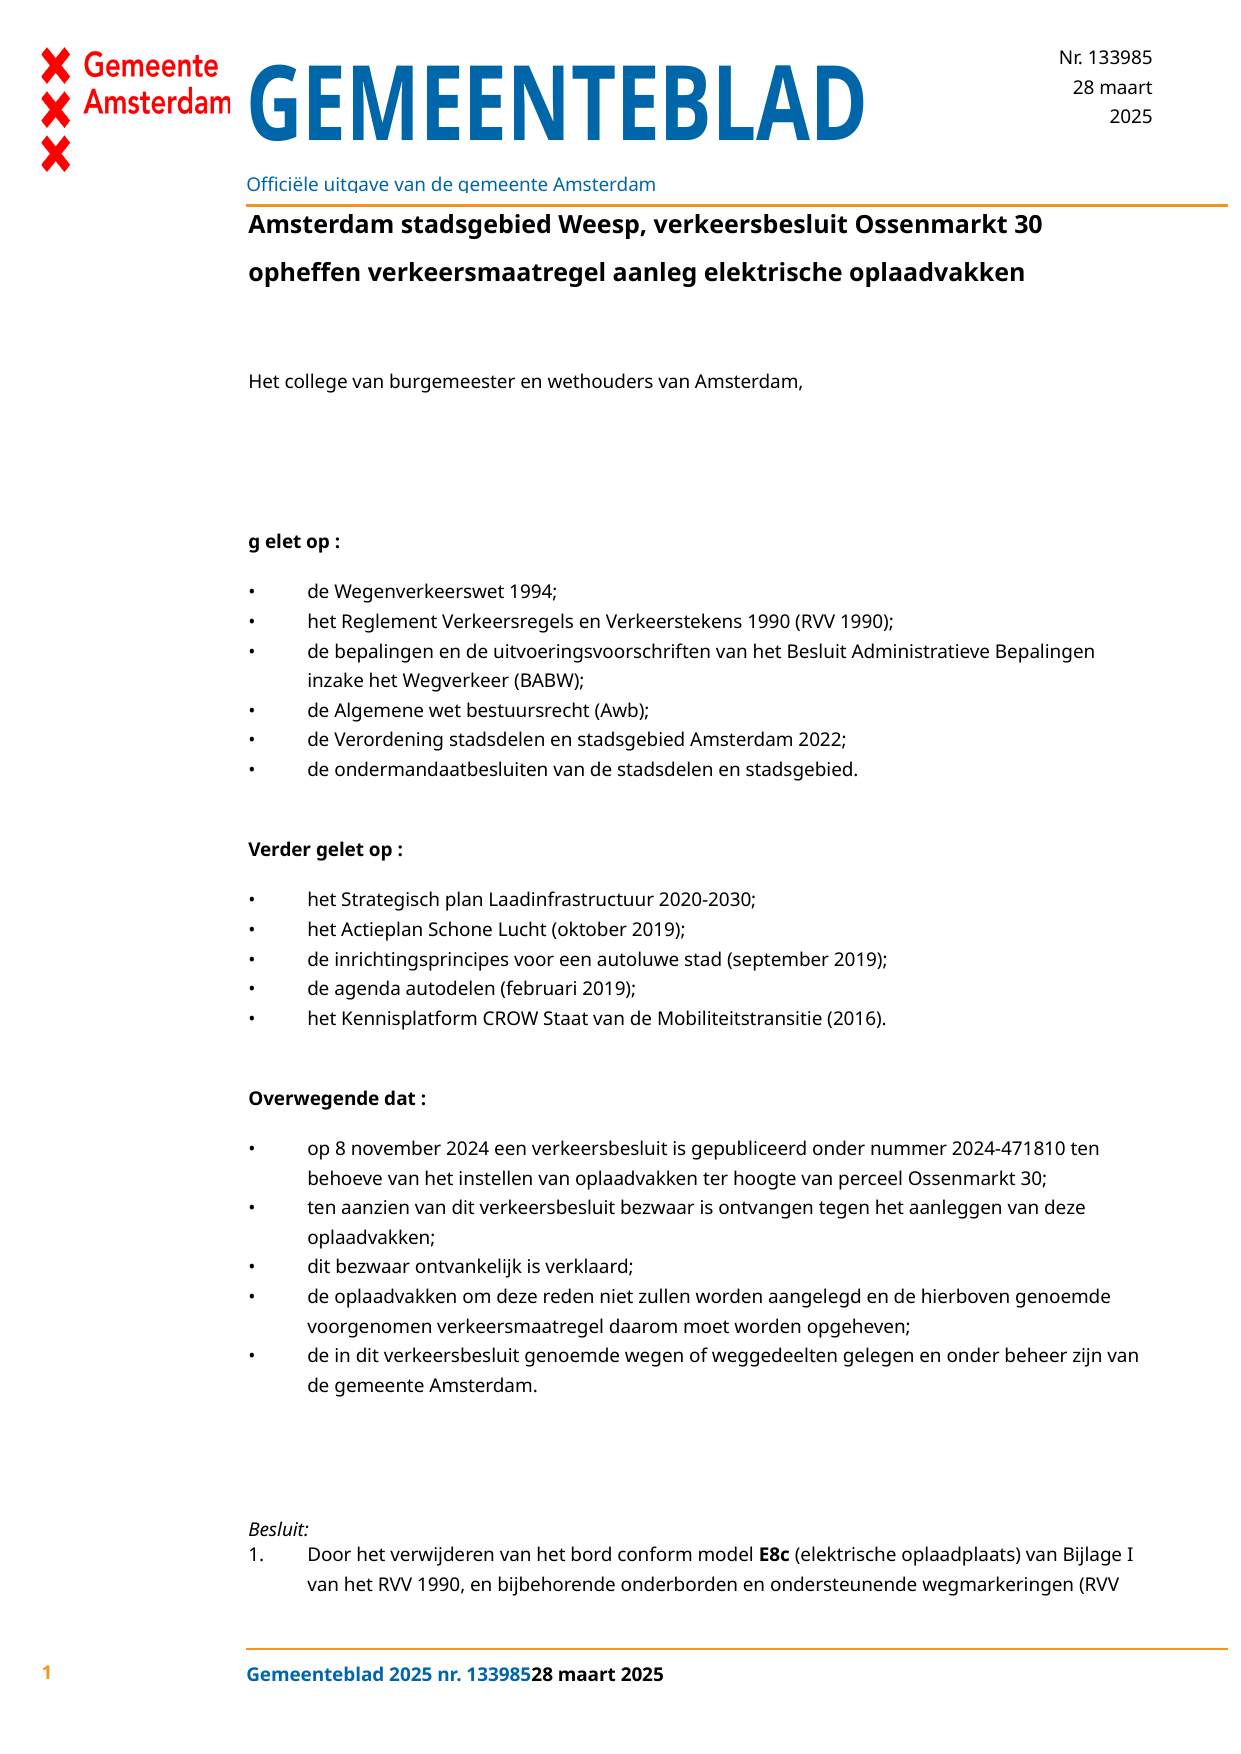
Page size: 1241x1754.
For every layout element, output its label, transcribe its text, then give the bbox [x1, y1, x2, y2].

text Amsterdam stadsgebied Weesp, verkeersbesluit Ossenmarkt 30 opheffen verkeersmaatregel aanleg elektrische oplaadvakken [248, 207, 1152, 288]
list de bepalingen en de uitvoeringsvoorschriften van het Besluit Administratieve Bepalingen inzake het Wegverkeer (BABW); [248, 638, 1152, 693]
list het Kennisplatform CROW Staat van de Mobiliteitstransitie (2016). [248, 1005, 1152, 1031]
list de Algemene wet bestuursrecht (Awb); [248, 697, 1152, 723]
picture [41, 47, 231, 172]
text g elet op : [248, 528, 1152, 554]
text Het college van burgemeester en wethouders van Amsterdam, [248, 368, 1152, 394]
text Overwegende dat : [248, 1085, 1152, 1111]
list het Actieplan Schone Lucht (oktober 2019); [248, 916, 1152, 942]
list het Reglement Verkeersregels en Verkeerstekens 1990 (RVV 1990); [248, 608, 1152, 634]
list de oplaadvakken om deze reden niet zullen worden aangelegd en de hierboven genoemde voorgenomen verkeersmaatregel daarom moet worden opgeheven; [248, 1283, 1152, 1338]
list Door het verwijderen van het bord conform model E8c (elektrische oplaadplaats) van Bijlage I van het RVV 1990, en bijbehorende onderborden en ondersteunende wegmarkeringen (RVV [248, 1542, 1152, 1597]
list de Verordening stadsdelen en stadsgebied Amsterdam 2022; [248, 727, 1152, 752]
list de ondermandaatbesluiten van de stadsdelen en stadsgebied. [248, 756, 1152, 782]
text Besluit: [248, 1516, 1152, 1542]
list ten aanzien van dit verkeersbesluit bezwaar is ontvangen tegen het aanleggen van deze oplaadvakken; [248, 1194, 1152, 1250]
text Verder gelet op : [248, 836, 1152, 862]
list op 8 november 2024 een verkeersbesluit is gepubliceerd onder nummer 2024-471810 ten behoeve van het instellen van oplaadvakken ter hoogte van perceel Ossenmarkt 30; [248, 1135, 1152, 1191]
list dit bezwaar ontvankelijk is verklaard; [248, 1254, 1152, 1279]
list het Strategisch plan Laadinfrastructuur 2020-2030; [248, 887, 1152, 912]
list de inrichtingsprincipes voor een autoluwe stad (september 2019); [248, 946, 1152, 971]
list de agenda autodelen (februari 2019); [248, 975, 1152, 1001]
list de Wegenverkeerswet 1994; [248, 579, 1152, 604]
list de in dit verkeersbesluit genoemde wegen of weggedeelten gelegen en onder beheer zijn van de gemeente Amsterdam. [248, 1342, 1152, 1398]
